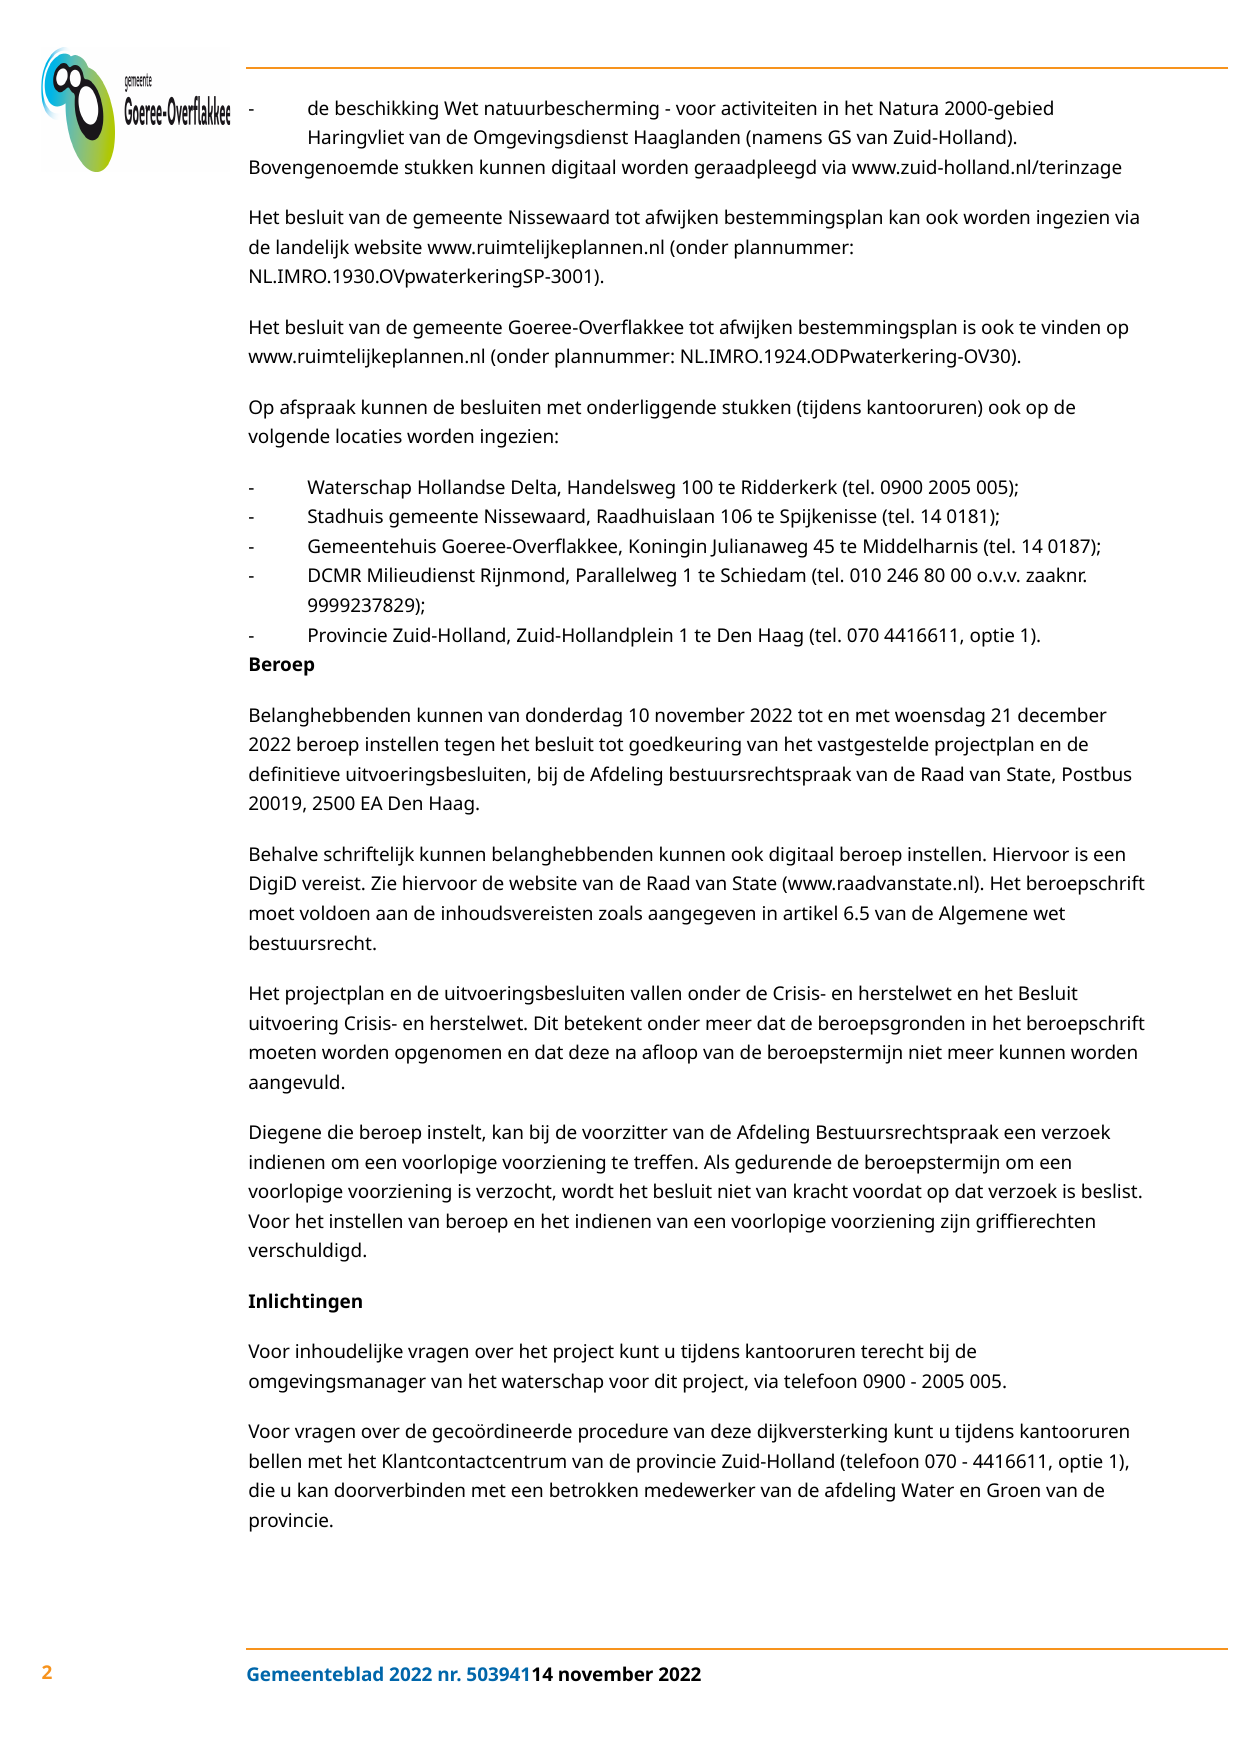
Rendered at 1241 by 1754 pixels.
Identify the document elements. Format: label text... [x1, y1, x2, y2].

text Het besluit van de gemeente Goeree-Overflakkee tot afwijken bestemmingsplan is ook te vinden op www.ruimtelijkeplannen.nl (onder plannummer: NL.IMRO.1924.ODPwaterkering-OV30). [248, 314, 1152, 369]
text Het projectplan en de uitvoeringsbesluiten vallen onder de Crisis- en herstelwet en het Besluit uitvoering Crisis- en herstelwet. Dit betekent onder meer dat de beroepsgronden in het beroepschrift moeten worden opgenomen en dat deze na afloop van de beroepstermijn niet meer kunnen worden aangevuld. [248, 980, 1152, 1095]
picture [41, 47, 231, 172]
list Stadhuis gemeente Nissewaard, Raadhuislaan 106 te Spijkenisse (tel. 14 0181); [248, 503, 1152, 529]
text Inlichtingen [248, 1288, 1152, 1314]
text Beroep [248, 651, 1152, 677]
text Voor vragen over de gecoördineerde procedure van deze dijkversterking kunt u tijdens kantooruren bellen met het Klantcontactcentrum van de provincie Zuid-Holland (telefoon 070 - 4416611, optie 1), die u kan doorverbinden met een betrokken medewerker van de afdeling Water en Groen van de provincie. [248, 1418, 1152, 1533]
list de beschikking Wet natuurbescherming - voor activiteiten in het Natura 2000-gebied Haringvliet van de Omgevingsdienst Haaglanden (namens GS van Zuid-Holland). [248, 95, 1152, 150]
text Diegene die beroep instelt, kan bij de voorzitter van de Afdeling Bestuursrechtspraak een verzoek indienen om een voorlopige voorziening te treffen. Als gedurende de beroepstermijn om een voorlopige voorziening is verzocht, wordt het besluit niet van kracht voordat op dat verzoek is beslist. Voor het instellen van beroep en het indienen van een voorlopige voorziening zijn griffierechten verschuldigd. [248, 1119, 1152, 1263]
text Op afspraak kunnen de besluiten met onderliggende stukken (tijdens kantooruren) ook op de volgende locaties worden ingezien: [248, 394, 1152, 449]
list Gemeentehuis Goeree-Overflakkee, Koningin Julianaweg 45 te Middelharnis (tel. 14 0187); [248, 533, 1152, 559]
text Behalve schriftelijk kunnen belanghebbenden kunnen ook digitaal beroep instellen. Hiervoor is een DigiD vereist. Zie hiervoor de website van de Raad van State (www.raadvanstate.nl). Het beroepschrift moet voldoen aan de inhoudsvereisten zoals aangegeven in artikel 6.5 van de Algemene wet bestuursrecht. [248, 841, 1152, 956]
list Waterschap Hollandse Delta, Handelsweg 100 te Ridderkerk (tel. 0900 2005 005); [248, 474, 1152, 500]
text Voor inhoudelijke vragen over het project kunt u tijdens kantooruren terecht bij de omgevingsmanager van het waterschap voor dit project, via telefoon 0900 - 2005 005. [248, 1338, 1152, 1394]
text Het besluit van de gemeente Nissewaard tot afwijken bestemmingsplan kan ook worden ingezien via de landelijk website www.ruimtelijkeplannen.nl (onder plannummer: NL.IMRO.1930.OVpwaterkeringSP-3001). [248, 204, 1152, 289]
list Provincie Zuid-Holland, Zuid-Hollandplein 1 te Den Haag (tel. 070 4416611, optie 1). [248, 622, 1152, 648]
list DCMR Milieudienst Rijnmond, Parallelweg 1 te Schiedam (tel. 010 246 80 00 o.v.v. zaaknr. 9999237829); [248, 563, 1152, 618]
text Belanghebbenden kunnen van donderdag 10 november 2022 tot en met woensdag 21 december 2022 beroep instellen tegen het besluit tot goedkeuring van het vastgestelde projectplan en de definitieve uitvoeringsbesluiten, bij de Afdeling bestuursrechtspraak van de Raad van State, Postbus 20019, 2500 EA Den Haag. [248, 702, 1152, 816]
text Bovengenoemde stukken kunnen digitaal worden geraadpleegd via www.zuid-holland.nl/terinzage [248, 154, 1152, 180]
